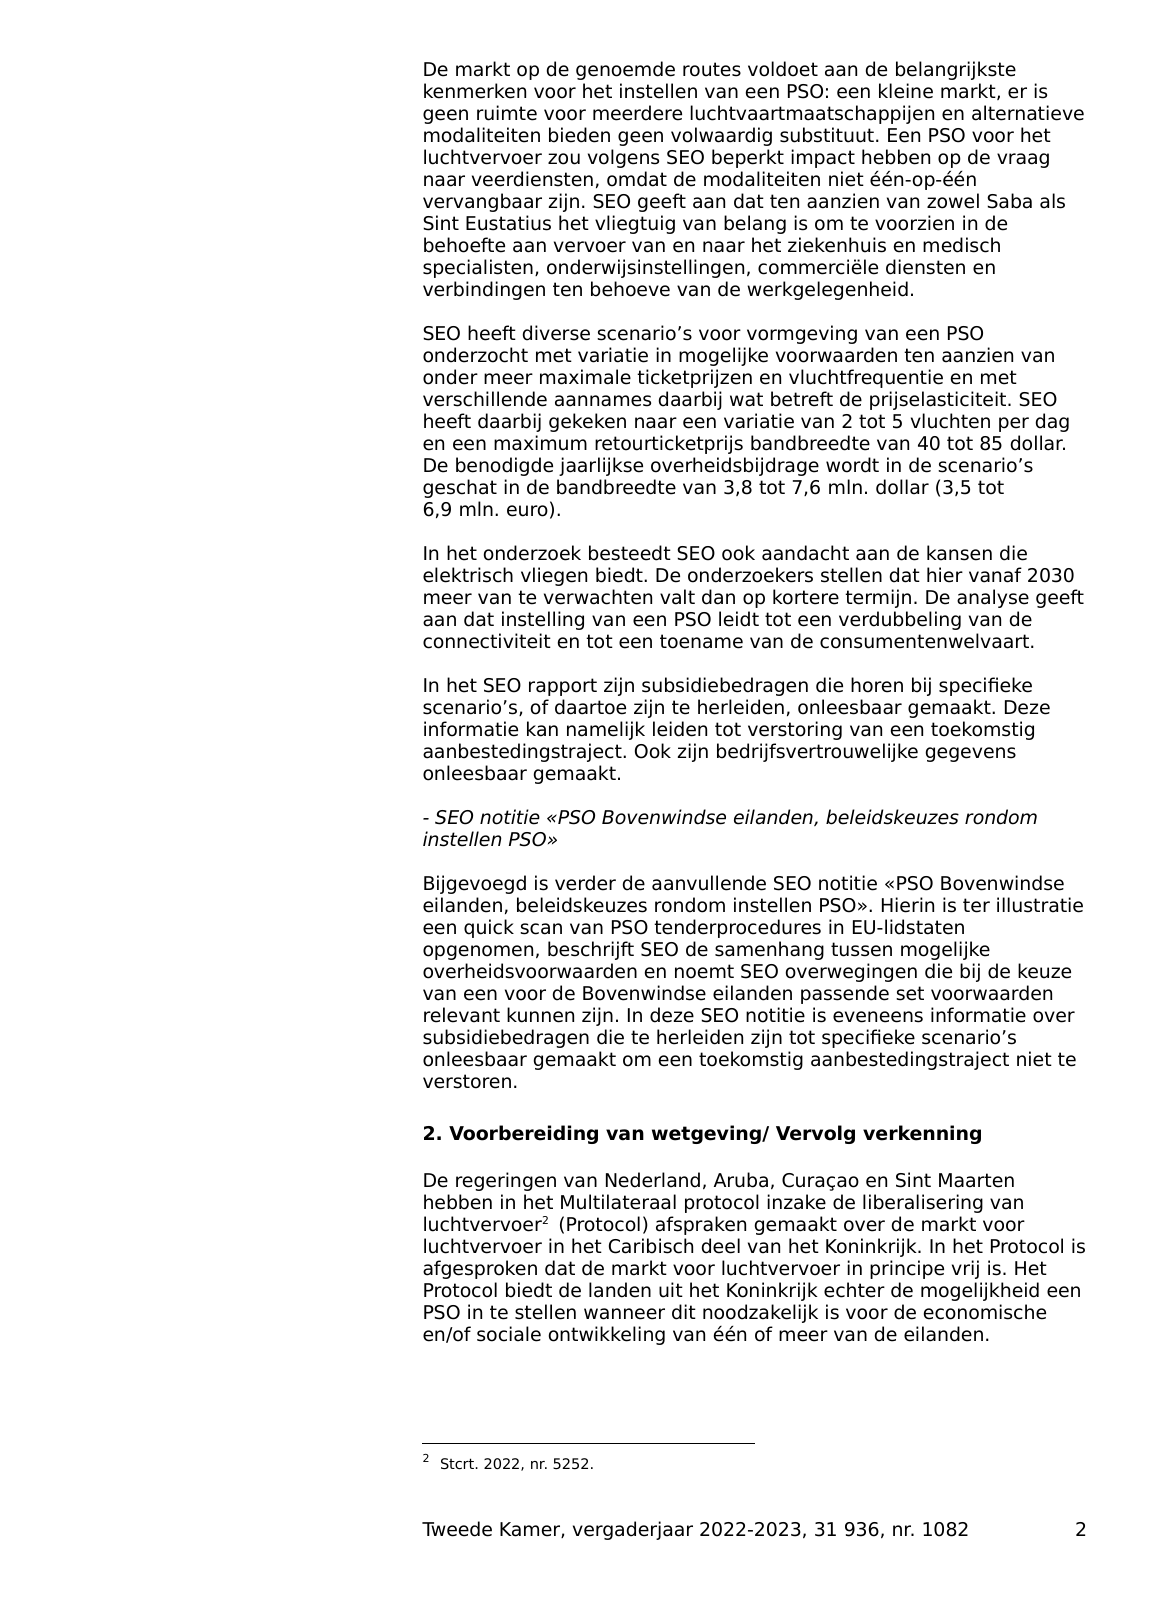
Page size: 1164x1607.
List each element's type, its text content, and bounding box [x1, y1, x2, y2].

text De regeringen van Nederland, Aruba, Curaçao en Sint Maarten hebben in het Multilateraal protocol inzake de liberalisering van luchtvervoer (Protocol) afspraken gemaakt over de markt voor luchtvervoer in het Caribisch deel van het Koninkrijk. In het Protocol is afgesproken dat de markt voor luchtvervoer in principe vrij is. Het Protocol biedt de landen uit het Koninkrijk echter de mogelijkheid een PSO in te stellen wanneer dit noodzakelijk is voor de economische en/of sociale ontwikkeling van één of meer van de eilanden. [422, 1170, 1087, 1346]
text Stcrt. 2022, nr. 5252. [422, 1452, 1087, 1474]
text SEO heeft diverse scenario’s voor vormgeving van een PSO onderzocht met variatie in mogelijke voorwaarden ten aanzien van onder meer maximale ticketprijzen en vluchtfrequentie en met verschillende aannames daarbij wat betreft de prijselasticiteit. SEO heeft daarbij gekeken naar een variatie van 2 tot 5 vluchten per dag en een maximum retourticketprijs bandbreedte van 40 tot 85 dollar. De benodigde jaarlijkse overheidsbijdrage wordt in de scenario’s geschat in de bandbreedte van 3,8 tot 7,6 mln. dollar (3,5 tot 6,9 mln. euro). [422, 323, 1087, 521]
subtitle 2. Voorbereiding van wetgeving/ Vervolg verkenning [422, 1123, 1087, 1145]
subtitle - SEO notitie «PSO Bovenwindse eilanden, beleidskeuzes rondom instellen PSO» [422, 807, 1087, 851]
text Bijgevoegd is verder de aanvullende SEO notitie «PSO Bovenwindse eilanden, beleidskeuzes rondom instellen PSO». Hierin is ter illustratie een quick scan van PSO tenderprocedures in EU-lidstaten opgenomen, beschrijft SEO de samenhang tussen mogelijke overheidsvoorwaarden en noemt SEO overwegingen die bij de keuze van een voor de Bovenwindse eilanden passende set voorwaarden relevant kunnen zijn. In deze SEO notitie is eveneens informatie over subsidiebedragen die te herleiden zijn tot specifieke scenario’s onleesbaar gemaakt om een toekomstig aanbestedingstraject niet te verstoren. [422, 873, 1087, 1093]
text De markt op de genoemde routes voldoet aan de belangrijkste kenmerken voor het instellen van een PSO: een kleine markt, er is geen ruimte voor meerdere luchtvaartmaatschappijen en alternatieve modaliteiten bieden geen volwaardig substituut. Een PSO voor het luchtvervoer zou volgens SEO beperkt impact hebben op de vraag naar veerdiensten, omdat de modaliteiten niet één-op-één vervangbaar zijn. SEO geeft aan dat ten aanzien van zowel Saba als Sint Eustatius het vliegtuig van belang is om te voorzien in de behoefte aan vervoer van en naar het ziekenhuis en medisch specialisten, onderwijsinstellingen, commerciële diensten en verbindingen ten behoeve van de werkgelegenheid. [422, 59, 1087, 301]
text In het onderzoek besteedt SEO ook aandacht aan de kansen die elektrisch vliegen biedt. De onderzoekers stellen dat hier vanaf 2030 meer van te verwachten valt dan op kortere termijn. De analyse geeft aan dat instelling van een PSO leidt tot een verdubbeling van de connectiviteit en tot een toename van de consumentenwelvaart. [422, 543, 1087, 653]
text In het SEO rapport zijn subsidiebedragen die horen bij specifieke scenario’s, of daartoe zijn te herleiden, onleesbaar gemaakt. Deze informatie kan namelijk leiden tot verstoring van een toekomstig aanbestedingstraject. Ook zijn bedrijfsvertrouwelijke gegevens onleesbaar gemaakt. [422, 675, 1087, 785]
